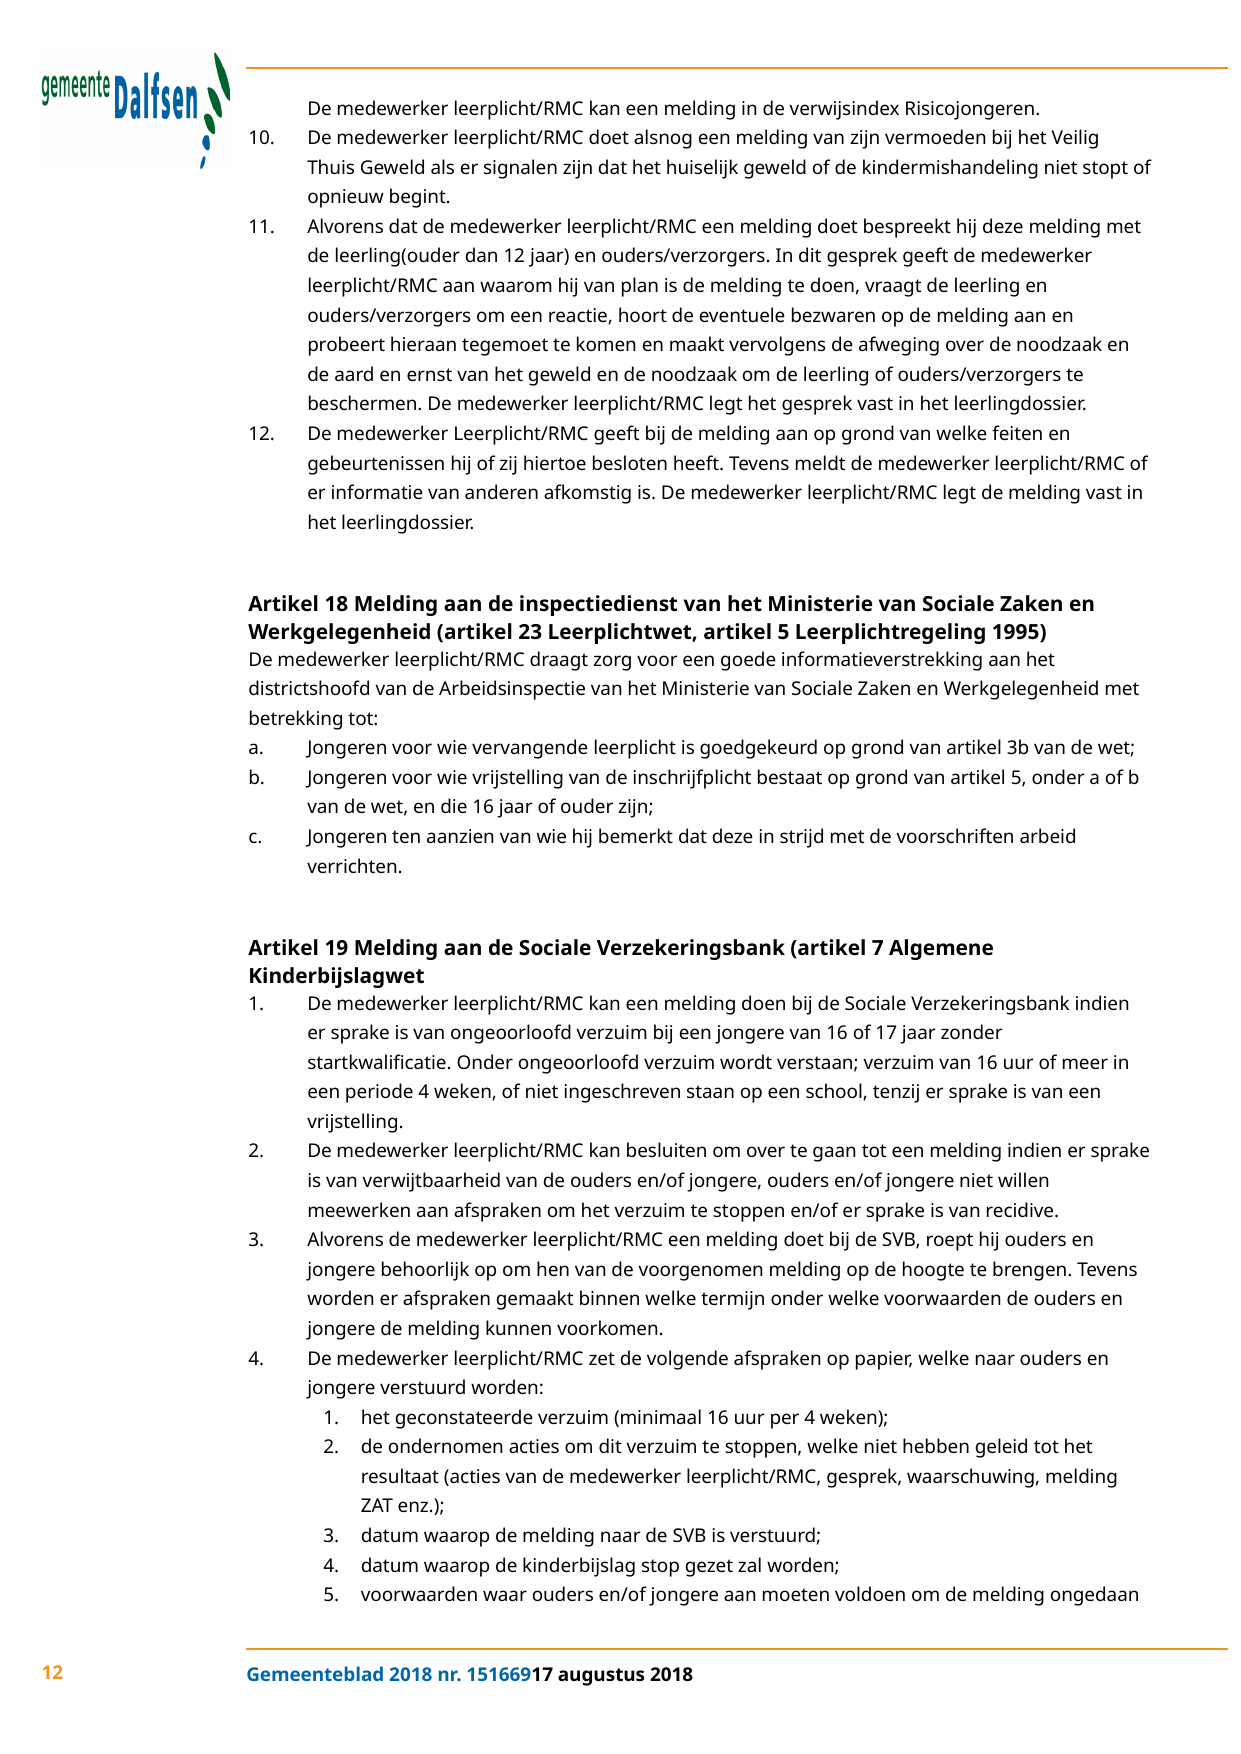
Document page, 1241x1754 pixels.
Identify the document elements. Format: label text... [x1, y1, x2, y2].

list datum waarop de kinderbijslag stop gezet zal worden; [323, 1552, 1152, 1578]
list De medewerker leerplicht/RMC kan besluiten om over te gaan tot een melding indien er sprake is van verwijtbaarheid van de ouders en/of jongere, ouders en/of jongere niet willen meewerken aan afspraken om het verzuim te stoppen en/of er sprake is van recidive. [248, 1138, 1152, 1223]
list De medewerker Leerplicht/RMC geeft bij de melding aan op grond van welke feiten en gebeurtenissen hij of zij hiertoe besloten heeft. Tevens meldt de medewerker leerplicht/RMC of er informatie van anderen afkomstig is. De medewerker leerplicht/RMC legt de melding vast in het leerlingdossier. [248, 420, 1152, 535]
list De medewerker leerplicht/RMC kan een melding doen bij de Sociale Verzekeringsbank indien er sprake is van ongeoorloofd verzuim bij een jongere van 16 of 17 jaar zonder startkwalificatie. Onder ongeoorloofd verzuim wordt verstaan; verzuim van 16 uur of meer in een periode 4 weken, of niet ingeschreven staan op een school, tenzij er sprake is van een vrijstelling. [248, 990, 1152, 1134]
text Artikel 18 Melding aan de inspectiedienst van het Ministerie van Sociale Zaken en Werkgelegenheid (artikel 23 Leerplichtwet, artikel 5 Leerplichtregeling 1995) [248, 589, 1152, 646]
text De medewerker leerplicht/RMC draagt zorg voor een goede informatieverstrekking aan het districtshoofd van de Arbeidsinspectie van het Ministerie van Sociale Zaken en Werkgelegenheid met betrekking tot: [248, 646, 1152, 731]
list het geconstateerde verzuim (minimaal 16 uur per 4 weken); [323, 1404, 1152, 1430]
list De medewerker leerplicht/RMC zet de volgende afspraken op papier, welke naar ouders en jongere verstuurd worden: [248, 1345, 1152, 1400]
list datum waarop de melding naar de SVB is verstuurd; [323, 1522, 1152, 1548]
list Jongeren ten aanzien van wie hij bemerkt dat deze in strijd met de voorschriften arbeid verrichten. [248, 823, 1152, 879]
list Alvorens de medewerker leerplicht/RMC een melding doet bij de SVB, roept hij ouders en jongere behoorlijk op om hen van de voorgenomen melding op de hoogte te brengen. Tevens worden er afspraken gemaakt binnen welke termijn onder welke voorwaarden de ouders en jongere de melding kunnen voorkomen. [248, 1226, 1152, 1341]
picture [41, 47, 231, 172]
list de ondernomen acties om dit verzuim te stoppen, welke niet hebben geleid tot het resultaat (acties van de medewerker leerplicht/RMC, gesprek, waarschuwing, melding ZAT enz.); [323, 1433, 1152, 1518]
list De medewerker leerplicht/RMC kan een melding in de verwijsindex Risicojongeren. [248, 95, 1152, 121]
list Jongeren voor wie vervangende leerplicht is goedgekeurd op grond van artikel 3b van de wet; [248, 734, 1152, 760]
list Jongeren voor wie vrijstelling van de inschrijfplicht bestaat op grond van artikel 5, onder a of b van de wet, en die 16 jaar of ouder zijn; [248, 764, 1152, 819]
list Alvorens dat de medewerker leerplicht/RMC een melding doet bespreekt hij deze melding met de leerling(ouder dan 12 jaar) en ouders/verzorgers. In dit gesprek geeft de medewerker leerplicht/RMC aan waarom hij van plan is de melding te doen, vraagt de leerling en ouders/verzorgers om een reactie, hoort de eventuele bezwaren op de melding aan en probeert hieraan tegemoet te komen en maakt vervolgens de afweging over de noodzaak en de aard en ernst van het geweld en de noodzaak om de leerling of ouders/verzorgers te beschermen. De medewerker leerplicht/RMC legt het gesprek vast in het leerlingdossier. [248, 213, 1152, 416]
list voorwaarden waar ouders en/of jongere aan moeten voldoen om de melding ongedaan [323, 1581, 1152, 1607]
list De medewerker leerplicht/RMC doet alsnog een melding van zijn vermoeden bij het Veilig Thuis Geweld als er signalen zijn dat het huiselijk geweld of de kindermishandeling niet stopt of opnieuw begint. [248, 124, 1152, 209]
text Artikel 19 Melding aan de Sociale Verzekeringsbank (artikel 7 Algemene Kinderbijslagwet [248, 933, 1152, 990]
